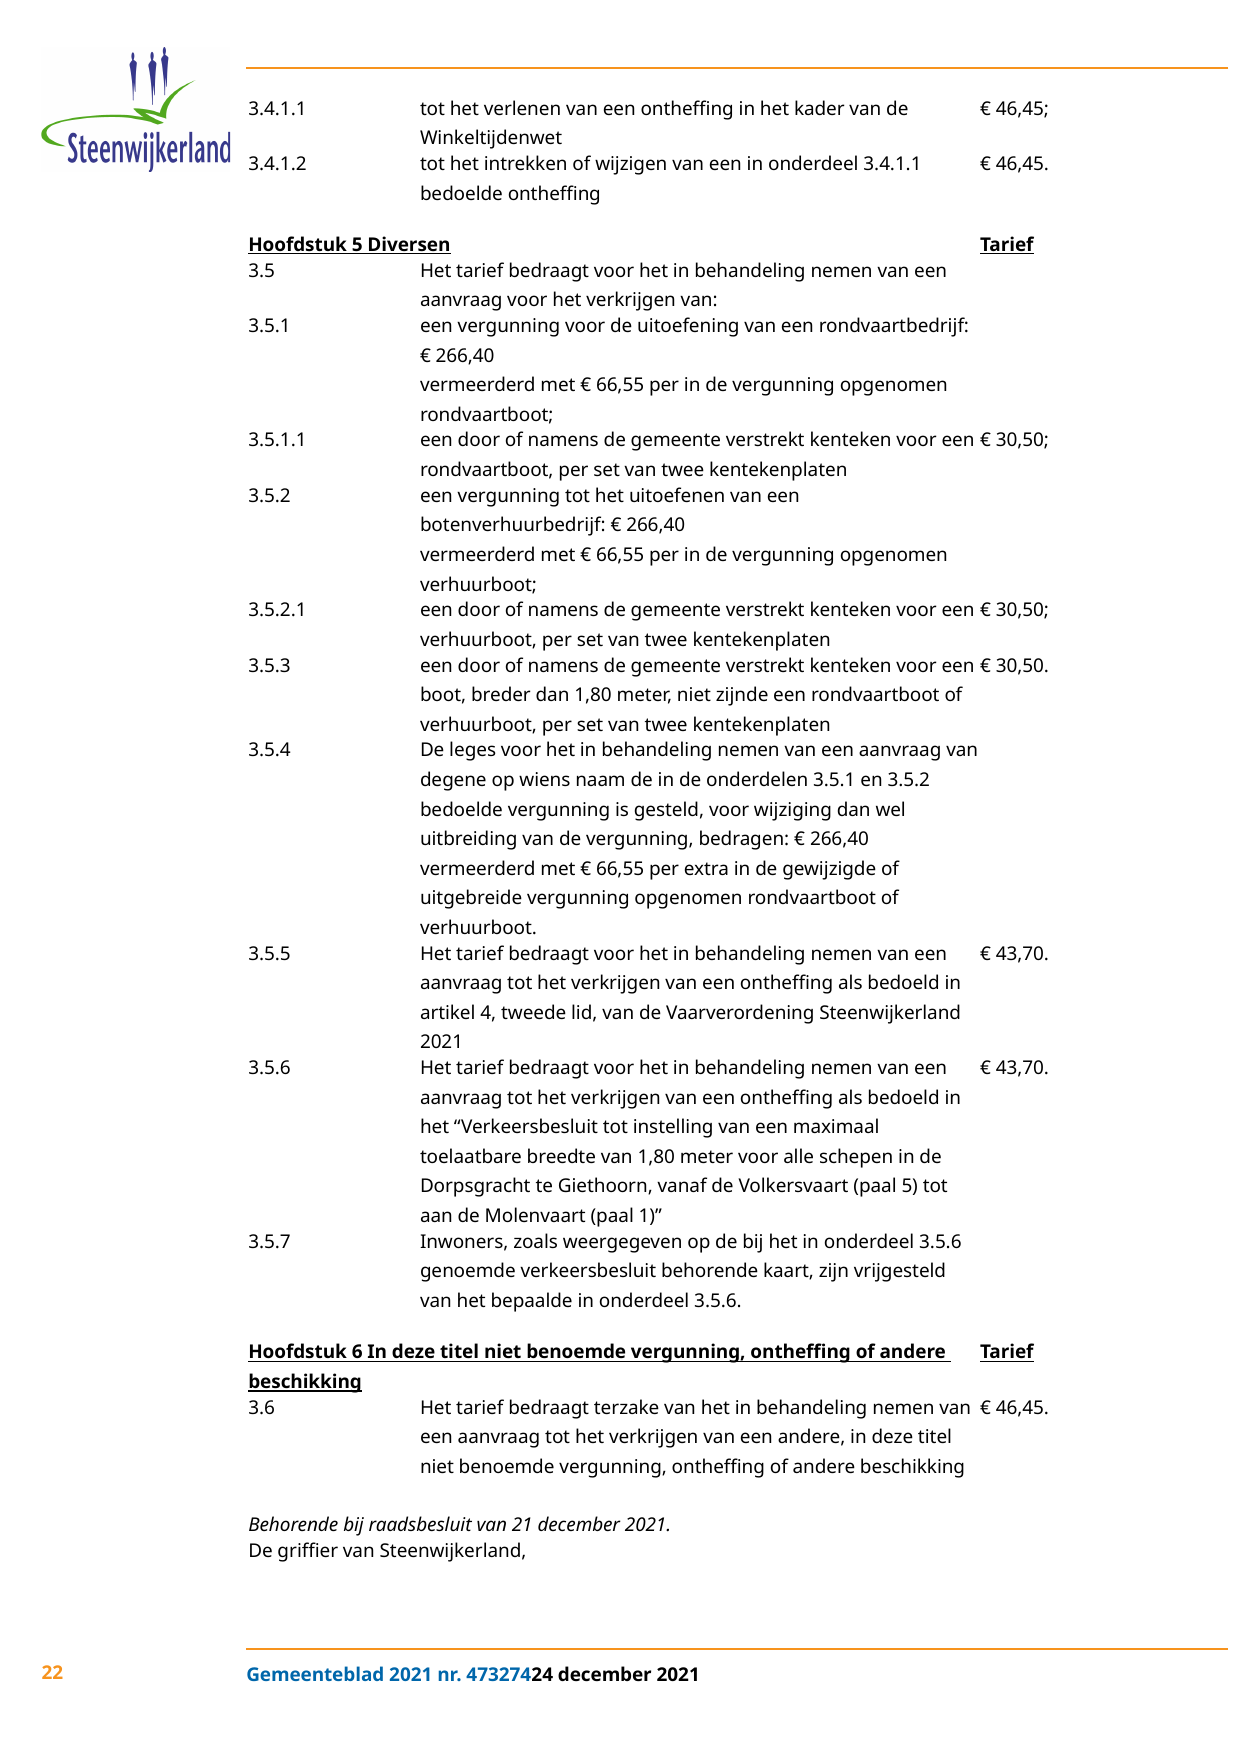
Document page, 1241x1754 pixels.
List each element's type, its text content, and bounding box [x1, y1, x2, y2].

table_cell Tarief [980, 1339, 1152, 1394]
table_cell 3.5.2.1 [248, 596, 420, 652]
table_cell [980, 257, 1152, 312]
table_cell [980, 312, 1152, 427]
table_cell Inwoners, zoals weergegeven op de bij het in onderdeel 3.5.6 genoemde verkeersbesluit behorende kaart, zijn vrijgesteld van het bepaalde in onderdeel 3.5.6. [420, 1228, 980, 1313]
table_cell € 30,50; [980, 596, 1152, 652]
table_cell Het tarief bedraagt voor het in behandeling nemen van een aanvraag voor het verkrijgen van: [420, 257, 980, 312]
table_cell [980, 1228, 1152, 1313]
table_cell € 43,70. [980, 1054, 1152, 1228]
table_cell Het tarief bedraagt voor het in behandeling nemen van een aanvraag tot het verkrijgen van een ontheffing als bedoeld in artikel 4, tweede lid, van de Vaarverordening Steenwijkerland 2021 [420, 940, 980, 1054]
table_cell 3.5.1 [248, 312, 420, 427]
table_cell tot het verlenen van een ontheffing in het kader van de Winkeltijdenwet [420, 95, 980, 150]
table_cell 3.5.1.1 [248, 427, 420, 482]
table_cell [980, 205, 1152, 231]
table_cell 3.5.6 [248, 1054, 420, 1228]
table_cell Het tarief bedraagt voor het in behandeling nemen van een aanvraag tot het verkrijgen van een ontheffing als bedoeld in het “Verkeersbesluit tot instelling van een maximaal toelaatbare breedte van 1,80 meter voor alle schepen in de Dorpsgracht te Giethoorn, vanaf de Volkersvaart (paal 5) tot aan de Molenvaart (paal 1)” [420, 1054, 980, 1228]
table_cell € 43,70. [980, 940, 1152, 1054]
table_cell een vergunning voor de uitoefening van een rondvaartbedrijf: € 266,40 vermeerderd met € 66,55 per in de vergunning opgenomen rondvaartboot; [420, 312, 980, 427]
table_cell Het tarief bedraagt terzake van het in behandeling nemen van een aanvraag tot het verkrijgen van een andere, in deze titel niet benoemde vergunning, ontheffing of andere beschikking [420, 1394, 980, 1479]
table_cell € 30,50. [980, 652, 1152, 737]
table_cell 3.4.1.1 [248, 95, 420, 150]
table_cell tot het intrekken of wijzigen van een in onderdeel 3.4.1.1 bedoelde ontheffing [420, 150, 980, 205]
table_cell een door of namens de gemeente verstrekt kenteken voor een boot, breder dan 1,80 meter, niet zijnde een rondvaartboot of verhuurboot, per set van twee kentekenplaten [420, 652, 980, 737]
table_cell 3.5 [248, 257, 420, 312]
table_cell 3.5.2 [248, 482, 420, 596]
table_cell 3.5.7 [248, 1228, 420, 1313]
table_cell 3.5.5 [248, 940, 420, 1054]
table_cell De leges voor het in behandeling nemen van een aanvraag van degene op wiens naam de in de onderdelen 3.5.1 en 3.5.2 bedoelde vergunning is gesteld, voor wijziging dan wel uitbreiding van de vergunning, bedragen: € 266,40 vermeerderd met € 66,55 per extra in de gewijzigde of uitgebreide vergunning opgenomen rondvaartboot of verhuurboot. [420, 737, 980, 940]
table_cell [248, 1313, 980, 1339]
table_cell [980, 482, 1152, 596]
table_cell 3.4.1.2 [248, 150, 420, 205]
table_cell € 46,45. [980, 150, 1152, 205]
table_cell 3.5.3 [248, 652, 420, 737]
table_cell Hoofdstuk 5 Diversen [248, 231, 980, 257]
table_cell een door of namens de gemeente verstrekt kenteken voor een rondvaartboot, per set van twee kentekenplaten [420, 427, 980, 482]
table_cell een door of namens de gemeente verstrekt kenteken voor een verhuurboot, per set van twee kentekenplaten [420, 596, 980, 652]
text De griffier van Steenwijkerland, [248, 1537, 1152, 1563]
table_cell € 46,45; [980, 95, 1152, 150]
table_cell Tarief [980, 231, 1152, 257]
table_cell € 30,50; [980, 427, 1152, 482]
table_cell [980, 737, 1152, 940]
table_cell [980, 1313, 1152, 1339]
table_cell € 46,45. [980, 1394, 1152, 1479]
table_cell 3.5.4 [248, 737, 420, 940]
table_cell [248, 205, 980, 231]
text Behorende bij raadsbesluit van 21 december 2021. [248, 1512, 1152, 1537]
table_cell 3.6 [248, 1394, 420, 1479]
picture [41, 47, 231, 172]
table_cell Hoofdstuk 6 In deze titel niet benoemde vergunning, ontheffing of andere beschikking [248, 1339, 980, 1394]
table_cell een vergunning tot het uitoefenen van een botenverhuurbedrijf: € 266,40 vermeerderd met € 66,55 per in de vergunning opgenomen verhuurboot; [420, 482, 980, 596]
